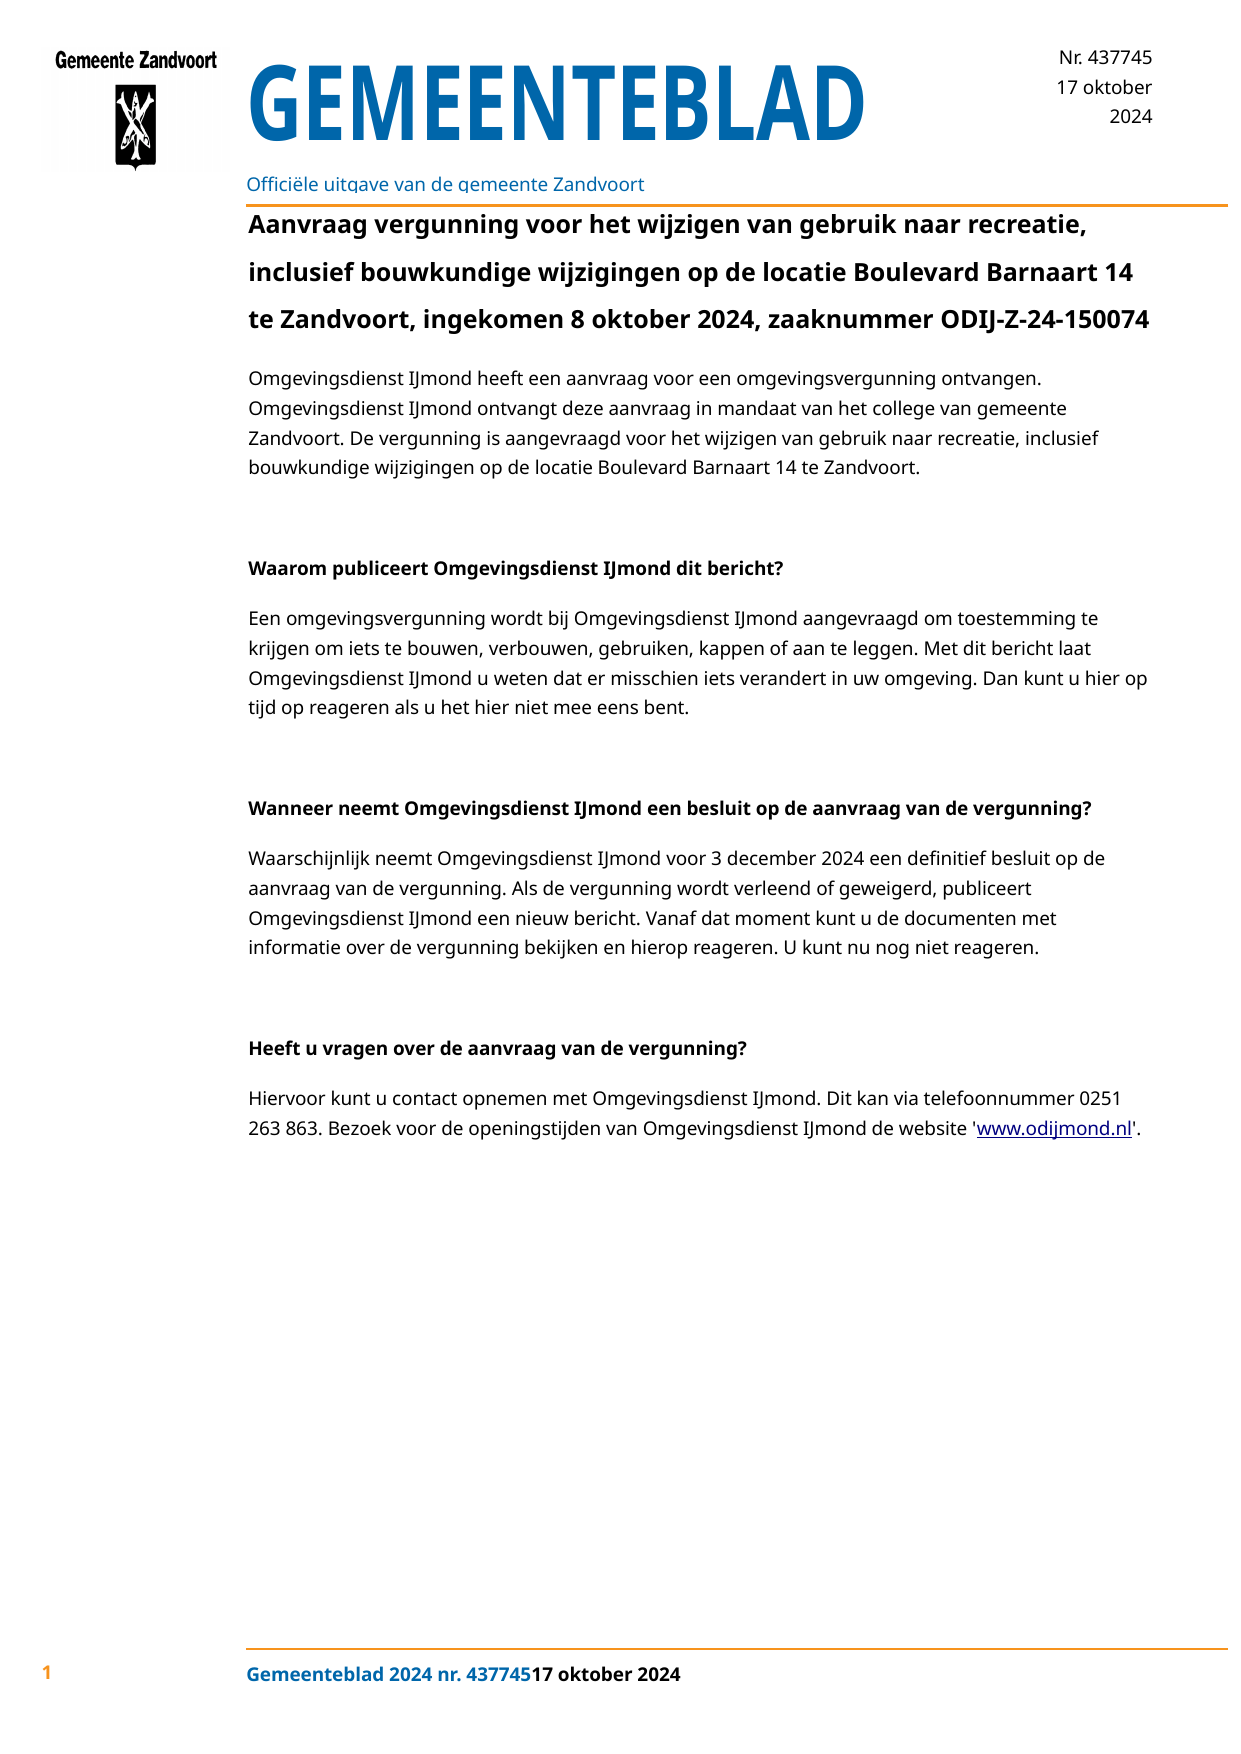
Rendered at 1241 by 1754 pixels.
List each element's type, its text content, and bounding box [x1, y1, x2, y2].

text Heeft u vragen over de aanvraag van de vergunning? [248, 1035, 1152, 1061]
text Aanvraag vergunning voor het wijzigen van gebruik naar recreatie, inclusief bouwkundige wijzigingen op de locatie Boulevard Barnaart 14 te Zandvoort, ingekomen 8 oktober 2024, zaaknummer ODIJ-Z-24-150074 [248, 207, 1152, 336]
text Omgevingsdienst IJmond heeft een aanvraag voor een omgevingsvergunning ontvangen. Omgevingsdienst IJmond ontvangt deze aanvraag in mandaat van het college van gemeente Zandvoort. De vergunning is aangevraagd voor het wijzigen van gebruik naar recreatie, inclusief bouwkundige wijzigingen op de locatie Boulevard Barnaart 14 te Zandvoort. [248, 366, 1152, 480]
text Waarschijnlijk neemt Omgevingsdienst IJmond voor 3 december 2024 een definitief besluit op de aanvraag van de vergunning. Als de vergunning wordt verleend of geweigerd, publiceert Omgevingsdienst IJmond een nieuw bericht. Vanaf dat moment kunt u de documenten met informatie over de vergunning bekijken en hierop reageren. U kunt nu nog niet reageren. [248, 846, 1152, 960]
text Waarom publiceert Omgevingsdienst IJmond dit bericht? [248, 555, 1152, 581]
text Een omgevingsvergunning wordt bij Omgevingsdienst IJmond aangevraagd om toestemming te krijgen om iets te bouwen, verbouwen, gebruiken, kappen of aan te leggen. Met dit bericht laat Omgevingsdienst IJmond u weten dat er misschien iets verandert in uw omgeving. Dan kunt u hier op tijd op reageren als u het hier niet mee eens bent. [248, 606, 1152, 720]
text Wanneer neemt Omgevingsdienst IJmond een besluit op de aanvraag van de vergunning? [248, 795, 1152, 821]
picture [41, 47, 231, 172]
text Hiervoor kunt u contact opnemen met Omgevingsdienst IJmond. Dit kan via telefoonnummer 0251 263 863. Bezoek voor de openingstijden van Omgevingsdienst IJmond de website 'www.odijmond.nl'. [248, 1086, 1152, 1141]
